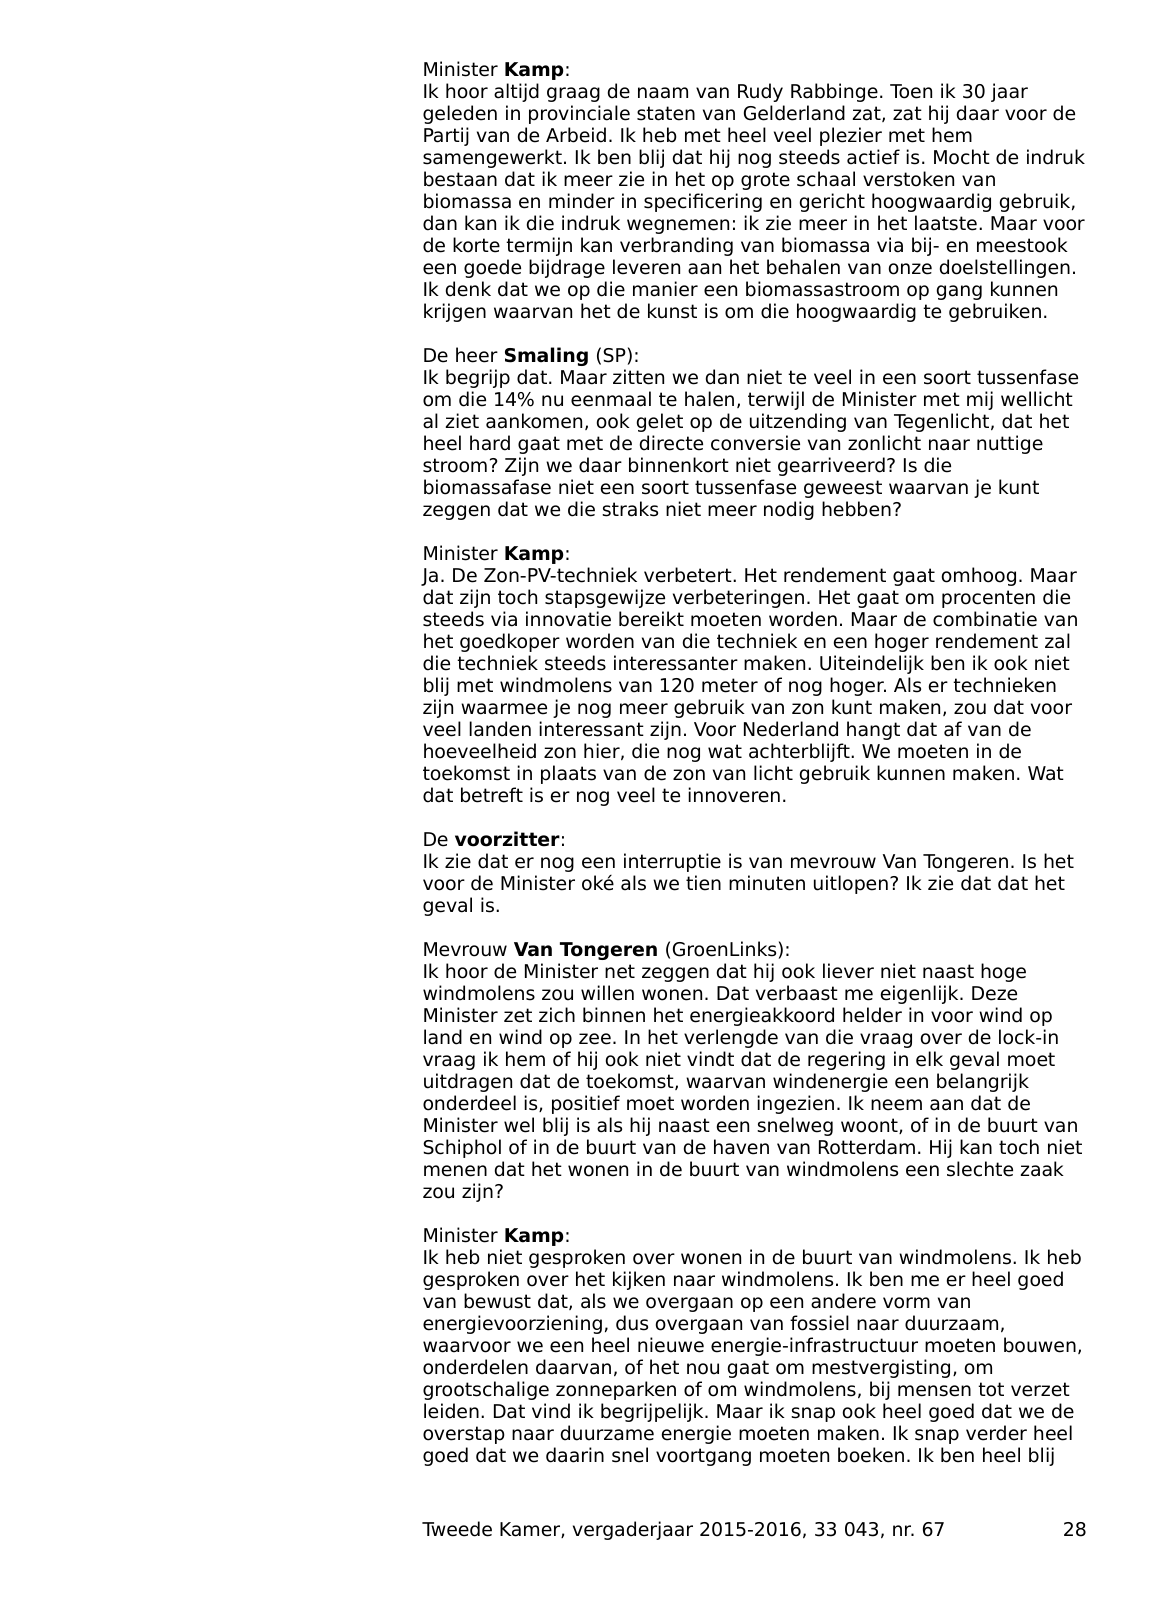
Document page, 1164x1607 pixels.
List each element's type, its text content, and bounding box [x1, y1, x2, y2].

text Ik hoor altijd graag de naam van Rudy Rabbinge. Toen ik 30 jaar geleden in provinciale staten van Gelderland zat, zat hij daar voor de Partij van de Arbeid. Ik heb met heel veel plezier met hem samengewerkt. Ik ben blij dat hij nog steeds actief is. Mocht de indruk bestaan dat ik meer zie in het op grote schaal verstoken van biomassa en minder in specificering en gericht hoogwaardig gebruik, dan kan ik die indruk wegnemen: ik zie meer in het laatste. Maar voor de korte termijn kan verbranding van biomassa via bij- en meestook een goede bijdrage leveren aan het behalen van onze doelstellingen. Ik denk dat we op die manier een biomassastroom op gang kunnen krijgen waarvan het de kunst is om die hoogwaardig te gebruiken. [422, 81, 1087, 323]
text Minister Kamp: [422, 59, 1087, 81]
text Ik hoor de Minister net zeggen dat hij ook liever niet naast hoge windmolens zou willen wonen. Dat verbaast me eigenlijk. Deze Minister zet zich binnen het energieakkoord helder in voor wind op land en wind op zee. In het verlengde van die vraag over de lock-in vraag ik hem of hij ook niet vindt dat de regering in elk geval moet uitdragen dat de toekomst, waarvan windenergie een belangrijk onderdeel is, positief moet worden ingezien. Ik neem aan dat de Minister wel blij is als hij naast een snelweg woont, of in de buurt van Schiphol of in de buurt van de haven van Rotterdam. Hij kan toch niet menen dat het wonen in de buurt van windmolens een slechte zaak zou zijn? [422, 961, 1087, 1203]
text Mevrouw Van Tongeren (GroenLinks): [422, 939, 1087, 961]
text Minister Kamp: [422, 1225, 1087, 1247]
text De heer Smaling (SP): [422, 345, 1087, 367]
text Ik zie dat er nog een interruptie is van mevrouw Van Tongeren. Is het voor de Minister oké als we tien minuten uitlopen? Ik zie dat dat het geval is. [422, 851, 1087, 917]
text Ik begrijp dat. Maar zitten we dan niet te veel in een soort tussenfase om die 14% nu eenmaal te halen, terwijl de Minister met mij wellicht al ziet aankomen, ook gelet op de uitzending van Tegenlicht, dat het heel hard gaat met de directe conversie van zonlicht naar nuttige stroom? Zijn we daar binnenkort niet gearriveerd? Is die biomassafase niet een soort tussenfase geweest waarvan je kunt zeggen dat we die straks niet meer nodig hebben? [422, 367, 1087, 521]
text Ik heb niet gesproken over wonen in de buurt van windmolens. Ik heb gesproken over het kijken naar windmolens. Ik ben me er heel goed van bewust dat, als we overgaan op een andere vorm van energievoorziening, dus overgaan van fossiel naar duurzaam, waarvoor we een heel nieuwe energie-infrastructuur moeten bouwen, onderdelen daarvan, of het nou gaat om mestvergisting, om grootschalige zonneparken of om windmolens, bij mensen tot verzet leiden. Dat vind ik begrijpelijk. Maar ik snap ook heel goed dat we de overstap naar duurzame energie moeten maken. Ik snap verder heel goed dat we daarin snel voortgang moeten boeken. Ik ben heel blij [422, 1247, 1087, 1467]
text Minister Kamp: [422, 543, 1087, 565]
text Ja. De Zon-PV-techniek verbetert. Het rendement gaat omhoog. Maar dat zijn toch stapsgewijze verbeteringen. Het gaat om procenten die steeds via innovatie bereikt moeten worden. Maar de combinatie van het goedkoper worden van die techniek en een hoger rendement zal die techniek steeds interessanter maken. Uiteindelijk ben ik ook niet blij met windmolens van 120 meter of nog hoger. Als er technieken zijn waarmee je nog meer gebruik van zon kunt maken, zou dat voor veel landen interessant zijn. Voor Nederland hangt dat af van de hoeveelheid zon hier, die nog wat achterblijft. We moeten in de toekomst in plaats van de zon van licht gebruik kunnen maken. Wat dat betreft is er nog veel te innoveren. [422, 565, 1087, 807]
text De voorzitter: [422, 829, 1087, 851]
